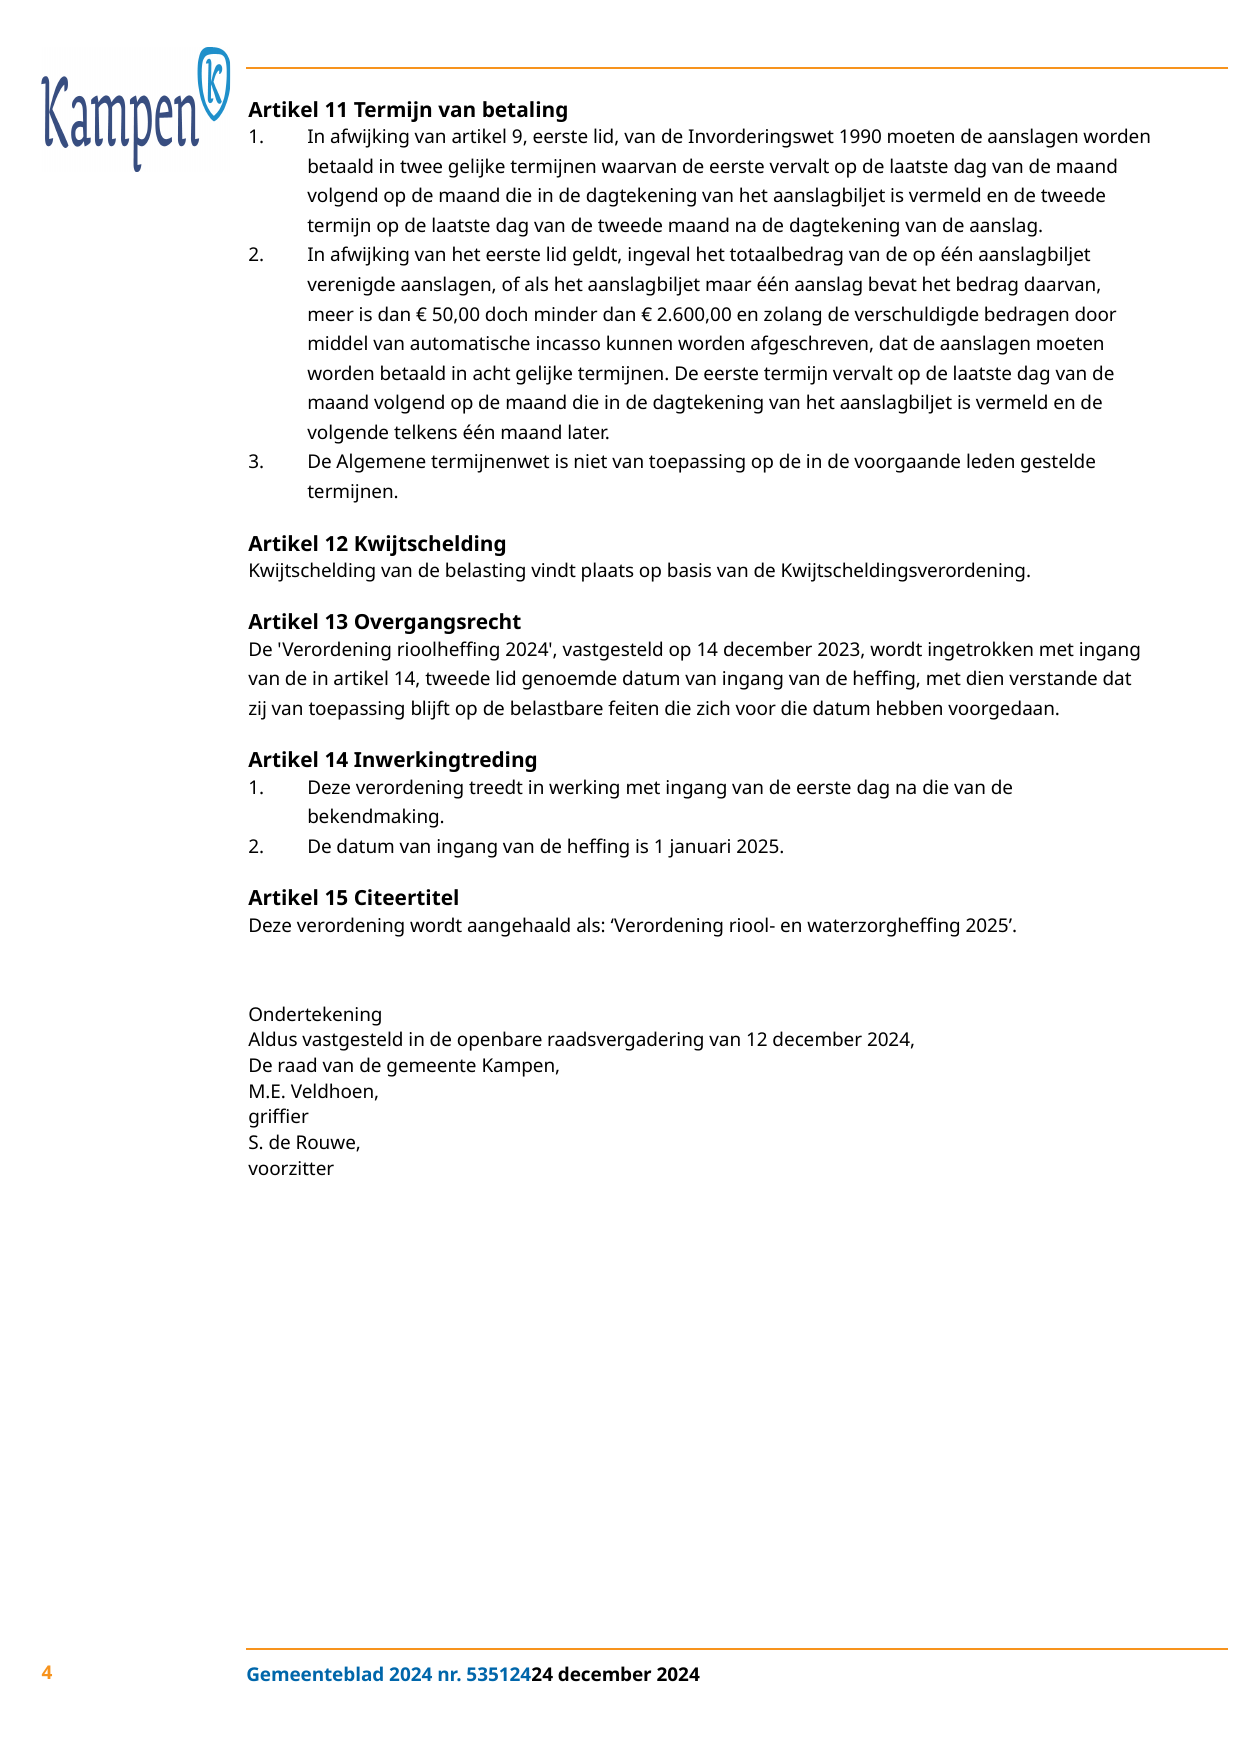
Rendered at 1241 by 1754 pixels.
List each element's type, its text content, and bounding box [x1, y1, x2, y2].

list De datum van ingang van de heffing is 1 januari 2025. [248, 833, 1152, 859]
text M.E. Veldhoen, [248, 1078, 1152, 1104]
text Ondertekening [248, 1001, 1152, 1026]
picture [41, 47, 231, 172]
text Artikel 13 Overgangsrecht [248, 607, 1152, 636]
text griffier [248, 1104, 1152, 1129]
text De raad van de gemeente Kampen, [248, 1052, 1152, 1078]
text Kwijtschelding van de belasting vindt plaats op basis van de Kwijtscheldingsverordening. [248, 557, 1152, 583]
list In afwijking van artikel 9, eerste lid, van de Invorderingswet 1990 moeten de aanslagen worden betaald in twee gelijke termijnen waarvan de eerste vervalt op de laatste dag van de maand volgend op de maand die in de dagtekening van het aanslagbiljet is vermeld en de tweede termijn op de laatste dag van de tweede maand na de dagtekening van de aanslag. [248, 123, 1152, 238]
text voorzitter [248, 1155, 1152, 1181]
list In afwijking van het eerste lid geldt, ingeval het totaalbedrag van de op één aanslagbiljet verenigde aanslagen, of als het aanslagbiljet maar één aanslag bevat het bedrag daarvan, meer is dan € 50,00 doch minder dan € 2.600,00 en zolang de verschuldigde bedragen door middel van automatische incasso kunnen worden afgeschreven, dat de aanslagen moeten worden betaald in acht gelijke termijnen. De eerste termijn vervalt op de laatste dag van de maand volgend op de maand die in de dagtekening van het aanslagbiljet is vermeld en de volgende telkens één maand later. [248, 242, 1152, 445]
text Deze verordening wordt aangehaald als: ‘Verordening riool- en waterzorgheffing 2025’. [248, 912, 1152, 938]
text Aldus vastgesteld in de openbare raadsvergadering van 12 december 2024, [248, 1026, 1152, 1052]
text S. de Rouwe, [248, 1129, 1152, 1155]
text Artikel 11 Termijn van betaling [248, 95, 1152, 123]
text Artikel 15 Citeertitel [248, 883, 1152, 912]
text De 'Verordening rioolheffing 2024', vastgesteld op 14 december 2023, wordt ingetrokken met ingang van de in artikel 14, tweede lid genoemde datum van ingang van de heffing, met dien verstande dat zij van toepassing blijft op de belastbare feiten die zich voor die datum hebben voorgedaan. [248, 636, 1152, 721]
text Artikel 14 Inwerkingtreding [248, 746, 1152, 774]
list Deze verordening treedt in werking met ingang van de eerste dag na die van de bekendmaking. [248, 774, 1152, 829]
text Artikel 12 Kwijtschelding [248, 529, 1152, 557]
list De Algemene termijnenwet is niet van toepassing op de in de voorgaande leden gestelde termijnen. [248, 449, 1152, 504]
